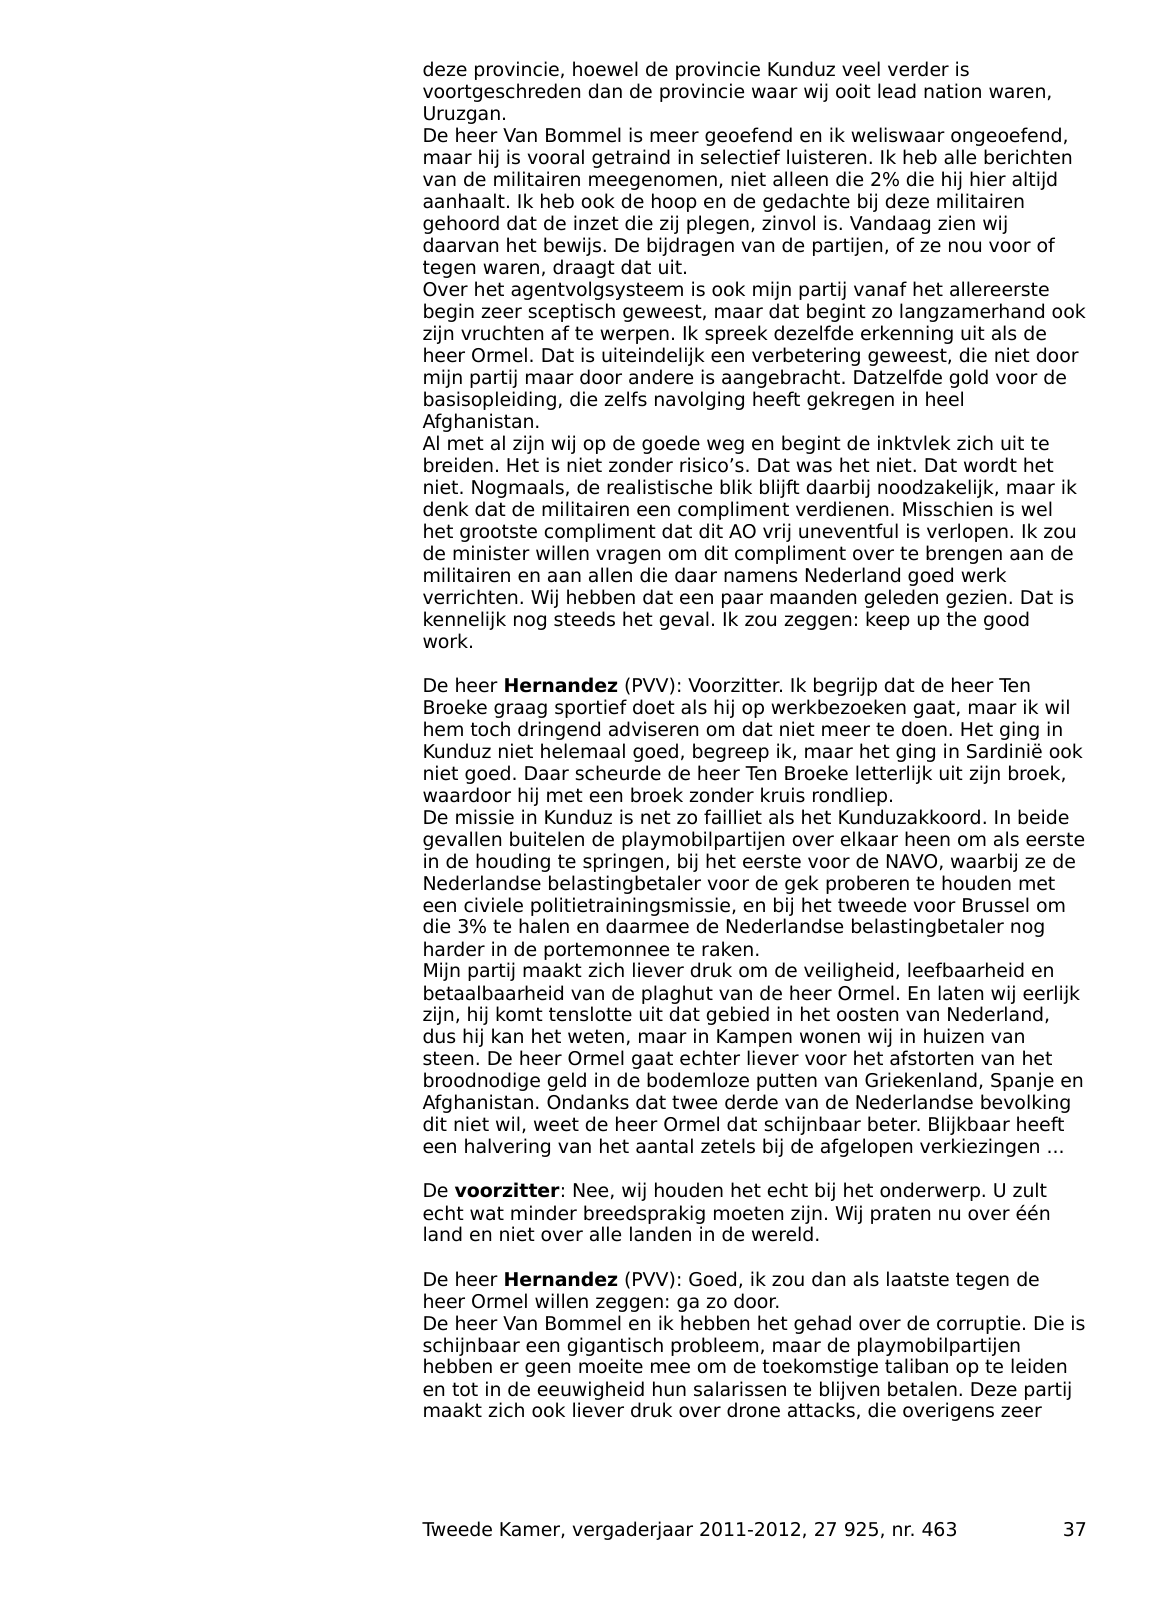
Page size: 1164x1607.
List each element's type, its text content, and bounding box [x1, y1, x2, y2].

text De voorzitter: Nee, wij houden het echt bij het onderwerp. U zult echt wat minder breedsprakig moeten zijn. Wij praten nu over één land en niet over alle landen in de wereld. [422, 1180, 1087, 1246]
text Al met al zijn wij op de goede weg en begint de inktvlek zich uit te breiden. Het is niet zonder risico’s. Dat was het niet. Dat wordt het niet. Nogmaals, de realistische blik blijft daarbij noodzakelijk, maar ik denk dat de militairen een compliment verdienen. Misschien is wel het grootste compliment dat dit AO vrij uneventful is verlopen. Ik zou de minister willen vragen om dit compliment over te brengen aan de militairen en aan allen die daar namens Nederland goed werk verrichten. Wij hebben dat een paar maanden geleden gezien. Dat is kennelijk nog steeds het geval. Ik zou zeggen: keep up the good work. [422, 433, 1087, 652]
text De heer Van Bommel is meer geoefend en ik weliswaar ongeoefend, maar hij is vooral getraind in selectief luisteren. Ik heb alle berichten van de militairen meegenomen, niet alleen die 2% die hij hier altijd aanhaalt. Ik heb ook de hoop en de gedachte bij deze militairen gehoord dat de inzet die zij plegen, zinvol is. Vandaag zien wij daarvan het bewijs. De bijdragen van de partijen, of ze nou voor of tegen waren, draagt dat uit. [422, 125, 1087, 279]
text deze provincie, hoewel de provincie Kunduz veel verder is voortgeschreden dan de provincie waar wij ooit lead nation waren, Uruzgan. [422, 59, 1087, 125]
text Over het agentvolgsysteem is ook mijn partij vanaf het allereerste begin zeer sceptisch geweest, maar dat begint zo langzamerhand ook zijn vruchten af te werpen. Ik spreek dezelfde erkenning uit als de heer Ormel. Dat is uiteindelijk een verbetering geweest, die niet door mijn partij maar door andere is aangebracht. Datzelfde gold voor de basisopleiding, die zelfs navolging heeft gekregen in heel Afghanistan. [422, 279, 1087, 433]
text Mijn partij maakt zich liever druk om de veiligheid, leefbaarheid en betaalbaarheid van de plaghut van de heer Ormel. En laten wij eerlijk zijn, hij komt tenslotte uit dat gebied in het oosten van Nederland, dus hij kan het weten, maar in Kampen wonen wij in huizen van steen. De heer Ormel gaat echter liever voor het afstorten van het broodnodige geld in de bodemloze putten van Griekenland, Spanje en Afghanistan. Ondanks dat twee derde van de Nederlandse bevolking dit niet wil, weet de heer Ormel dat schijnbaar beter. Blijkbaar heeft een halvering van het aantal zetels bij de afgelopen verkiezingen ... [422, 960, 1087, 1158]
text De heer Hernandez (PVV): Voorzitter. Ik begrijp dat de heer Ten Broeke graag sportief doet als hij op werkbezoeken gaat, maar ik wil hem toch dringend adviseren om dat niet meer te doen. Het ging in Kunduz niet helemaal goed, begreep ik, maar het ging in Sardinië ook niet goed. Daar scheurde de heer Ten Broeke letterlijk uit zijn broek, waardoor hij met een broek zonder kruis rondliep. [422, 675, 1087, 807]
text De heer Hernandez (PVV): Goed, ik zou dan als laatste tegen de heer Ormel willen zeggen: ga zo door. [422, 1268, 1087, 1312]
text De missie in Kunduz is net zo failliet als het Kunduzakkoord. In beide gevallen buitelen de playmobilpartijen over elkaar heen om als eerste in de houding te springen, bij het eerste voor de NAVO, waarbij ze de Nederlandse belastingbetaler voor de gek proberen te houden met een civiele politietrainingsmissie, en bij het tweede voor Brussel om die 3% te halen en daarmee de Nederlandse belastingbetaler nog harder in de portemonnee te raken. [422, 807, 1087, 960]
text De heer Van Bommel en ik hebben het gehad over de corruptie. Die is schijnbaar een gigantisch probleem, maar de playmobilpartijen hebben er geen moeite mee om de toekomstige taliban op te leiden en tot in de eeuwigheid hun salarissen te blijven betalen. Deze partij maakt zich ook liever druk over drone attacks, die overigens zeer [422, 1312, 1087, 1422]
